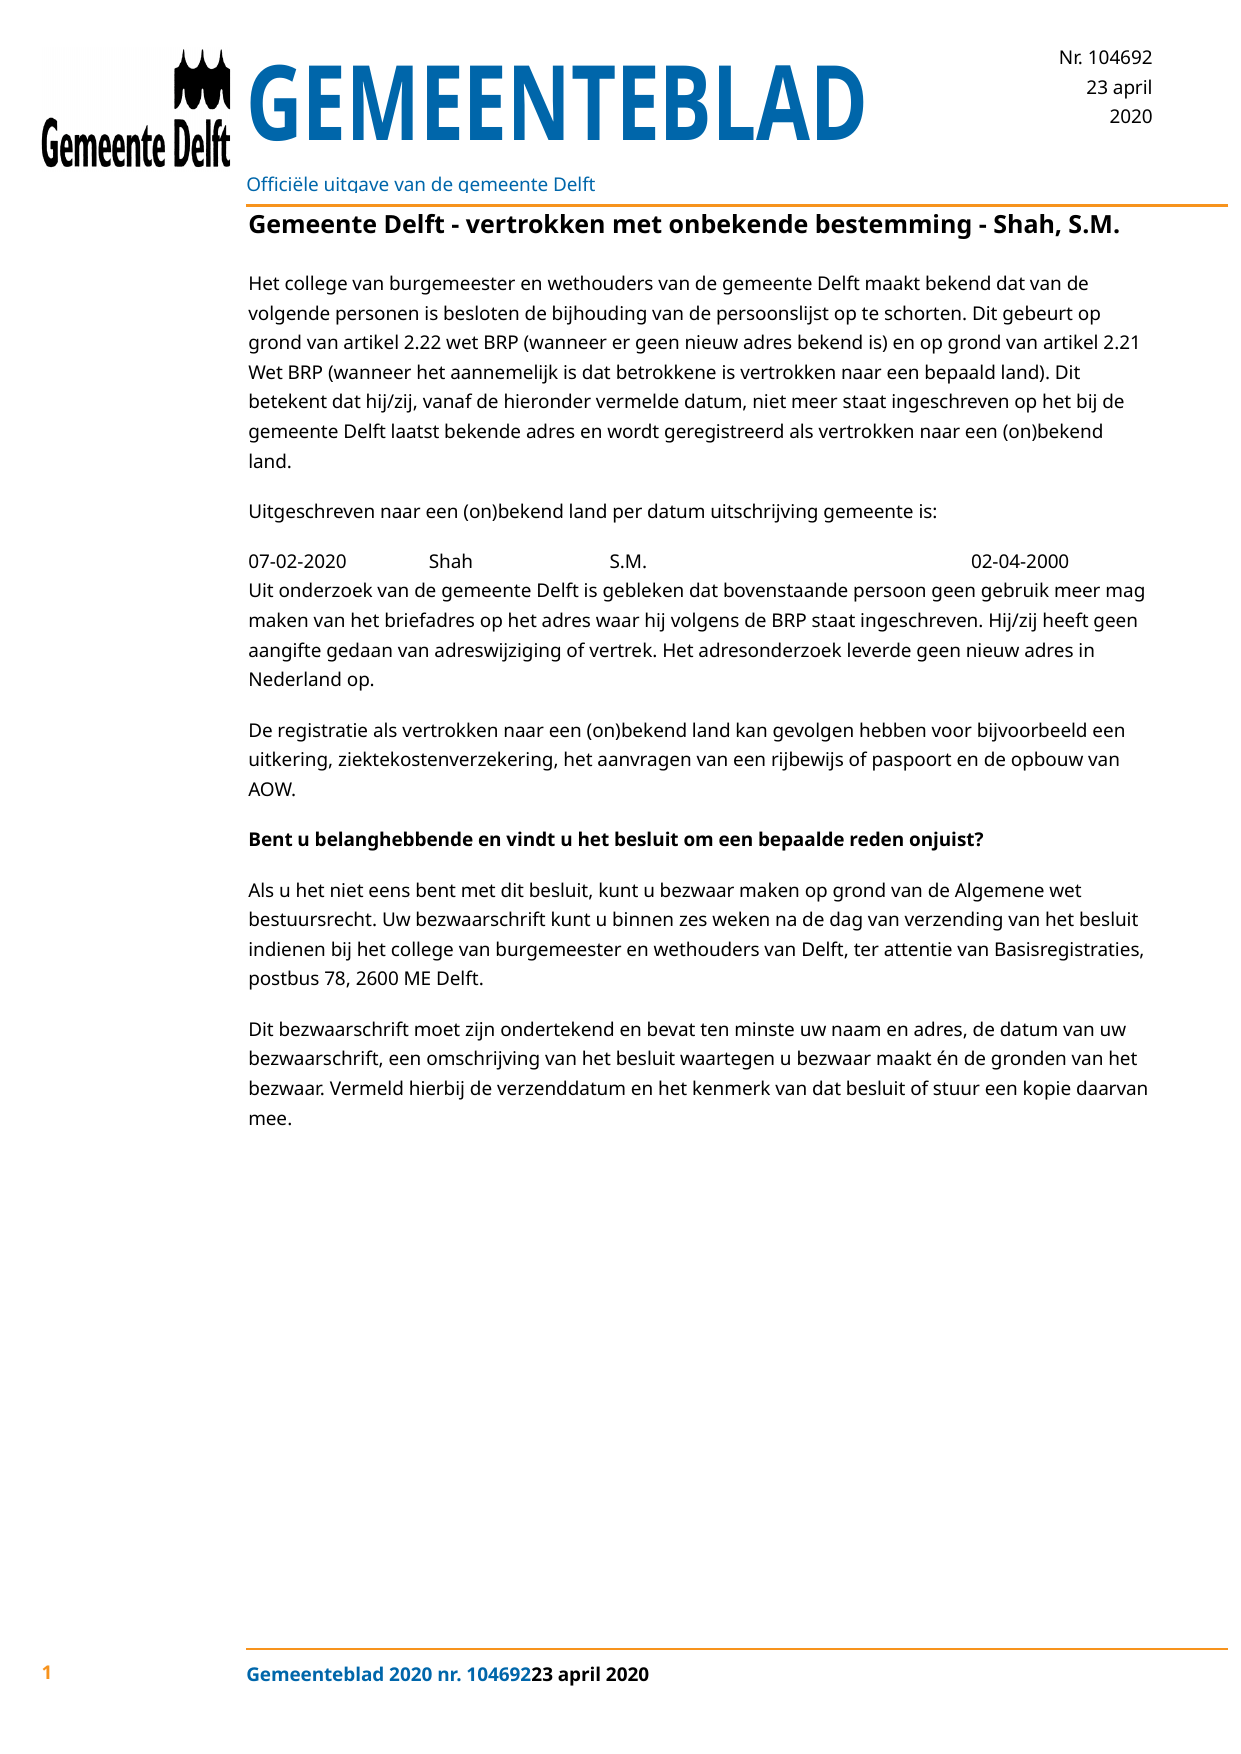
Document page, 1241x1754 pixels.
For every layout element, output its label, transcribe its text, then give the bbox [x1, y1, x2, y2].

text Dit bezwaarschrift moet zijn ondertekend en bevat ten minste uw naam en adres, de datum van uw bezwaarschrift, een omschrijving van het besluit waartegen u bezwaar maakt én de gronden van het bezwaar. Vermeld hierbij de verzenddatum en het kenmerk van dat besluit of stuur een kopie daarvan mee. [248, 1016, 1152, 1131]
text Uitgeschreven naar een (on)bekend land per datum uitschrijving gemeente is: [248, 498, 1152, 524]
text De registratie als vertrokken naar een (on)bekend land kan gevolgen hebben voor bijvoorbeeld een uitkering, ziektekostenverzekering, het aanvragen van een rijbewijs of paspoort en de opbouw van AOW. [248, 717, 1152, 802]
text Als u het niet eens bent met dit besluit, kunt u bezwaar maken op grond van de Algemene wet bestuursrecht. Uw bezwaarschrift kunt u binnen zes weken na de dag van verzending van het besluit indienen bij het college van burgemeester en wethouders van Delft, ter attentie van Basisregistraties, postbus 78, 2600 ME Delft. [248, 877, 1152, 991]
table_header Shah [429, 549, 609, 574]
table_header 02-04-2000 [971, 549, 1152, 574]
text Uit onderzoek van de gemeente Delft is gebleken dat bovenstaande persoon geen gebruik meer mag maken van het briefadres op het adres waar hij volgens de BRP staat ingeschreven. Hij/zij heeft geen aangifte gedaan van adreswijziging of vertrek. Het adresonderzoek leverde geen nieuw adres in Nederland op. [248, 578, 1152, 692]
text Het college van burgemeester en wethouders van de gemeente Delft maakt bekend dat van de volgende personen is besloten de bijhouding van de persoonslijst op te schorten. Dit gebeurt op grond van artikel 2.22 wet BRP (wanneer er geen nieuw adres bekend is) en op grond van artikel 2.21 Wet BRP (wanneer het aannemelijk is dat betrokkene is vertrokken naar een bepaald land). Dit betekent dat hij/zij, vanaf de hieronder vermelde datum, niet meer staat ingeschreven op het bij de gemeente Delft laatst bekende adres en wordt geregistreerd als vertrokken naar een (on)bekend land. [248, 270, 1152, 473]
table_header 07-02-2020 [248, 549, 429, 574]
table_header S.M. [609, 549, 790, 574]
text Gemeente Delft - vertrokken met onbekende bestemming - Shah, S.M. [248, 207, 1152, 241]
text Bent u belanghebbende en vindt u het besluit om een bepaalde reden onjuist? [248, 826, 1152, 852]
table_header [790, 549, 971, 574]
picture [41, 47, 231, 172]
